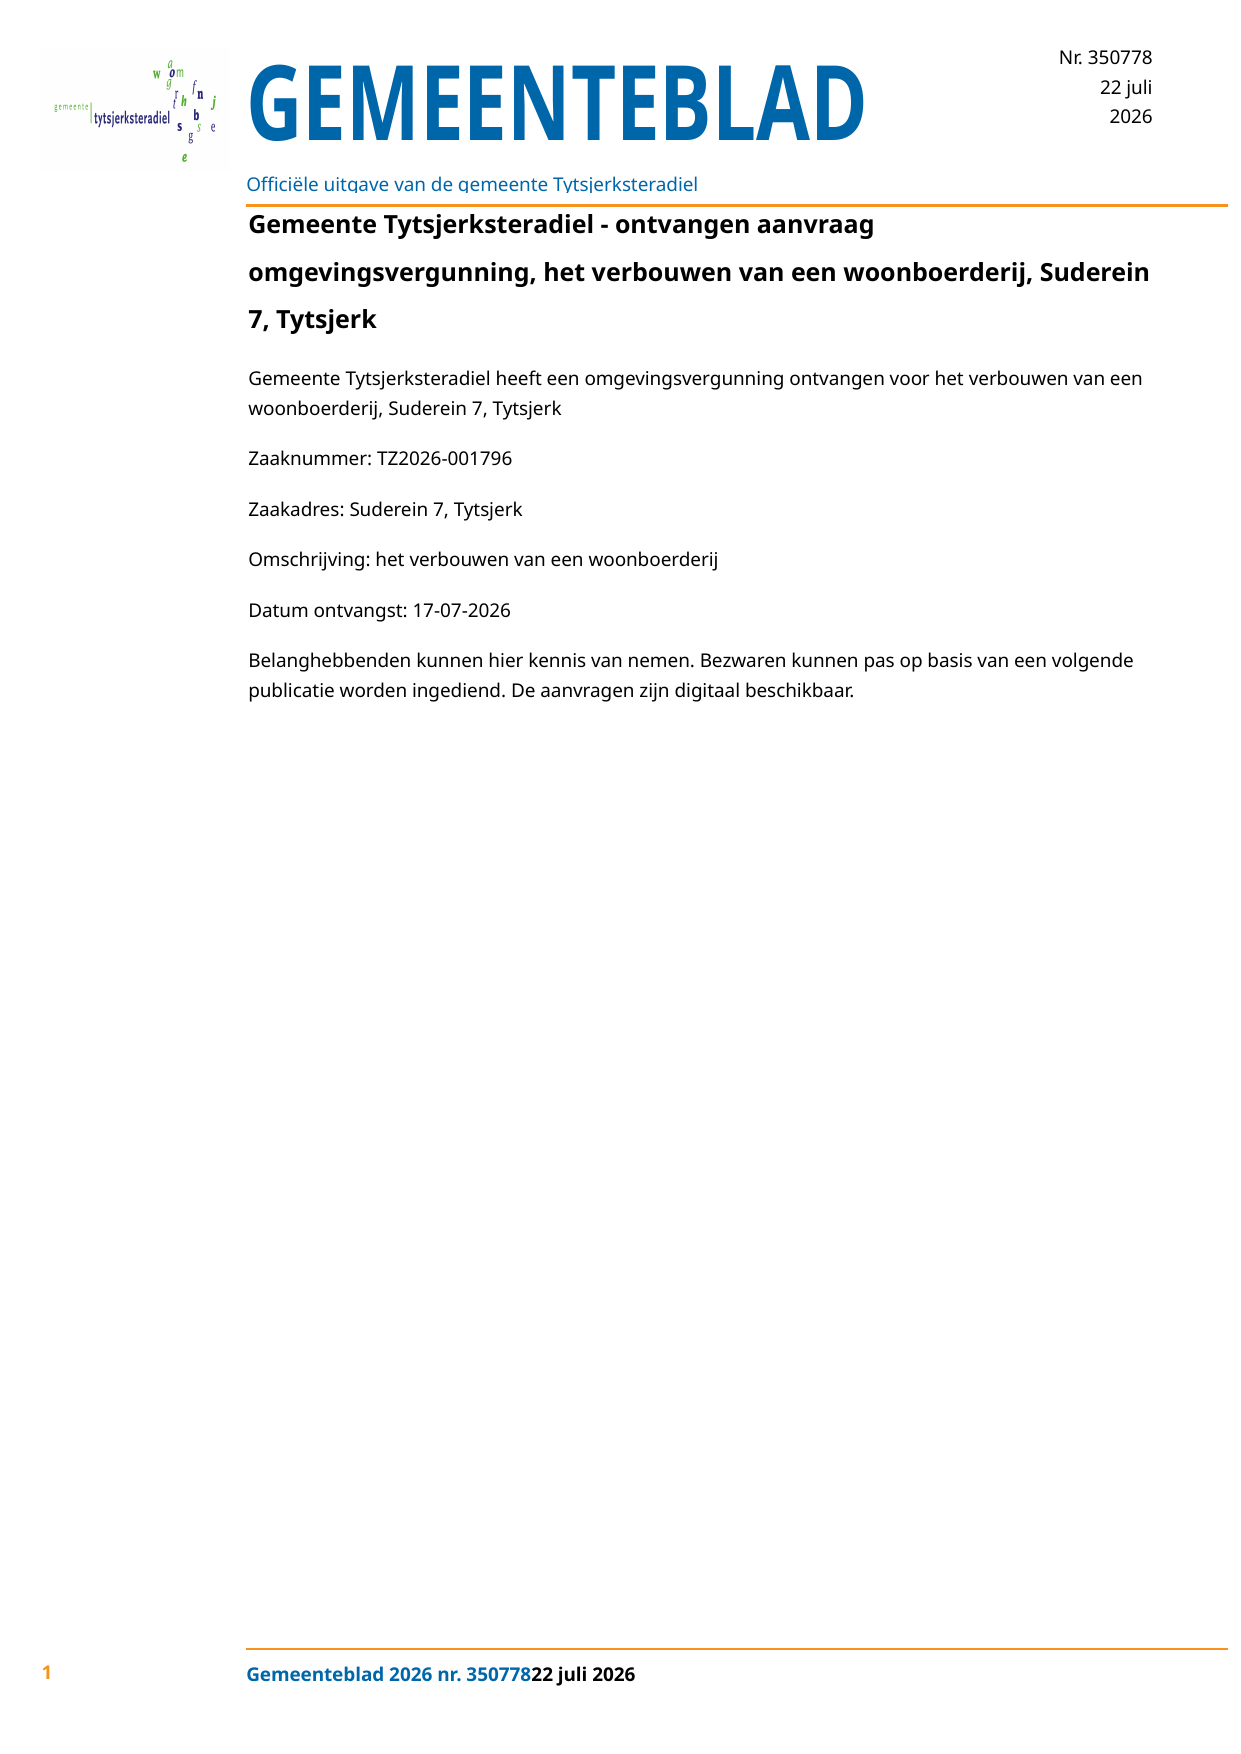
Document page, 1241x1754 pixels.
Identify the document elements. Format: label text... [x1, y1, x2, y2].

text Datum ontvangst: 17-07-2026 [248, 597, 1152, 622]
text Belanghebbenden kunnen hier kennis van nemen. Bezwaren kunnen pas op basis van een volgende publicatie worden ingediend. De aanvragen zijn digitaal beschikbaar. [248, 647, 1152, 702]
text Zaakadres: Suderein 7, Tytsjerk [248, 496, 1152, 522]
text Gemeente Tytsjerksteradiel heeft een omgevingsvergunning ontvangen voor het verbouwen van een woonboerderij, Suderein 7, Tytsjerk [248, 366, 1152, 421]
picture [41, 47, 231, 172]
text Zaaknummer: TZ2026-001796 [248, 446, 1152, 471]
text Gemeente Tytsjerksteradiel - ontvangen aanvraag omgevingsvergunning, het verbouwen van een woonboerderij, Suderein 7, Tytsjerk [248, 207, 1152, 336]
text Omschrijving: het verbouwen van een woonboerderij [248, 546, 1152, 572]
